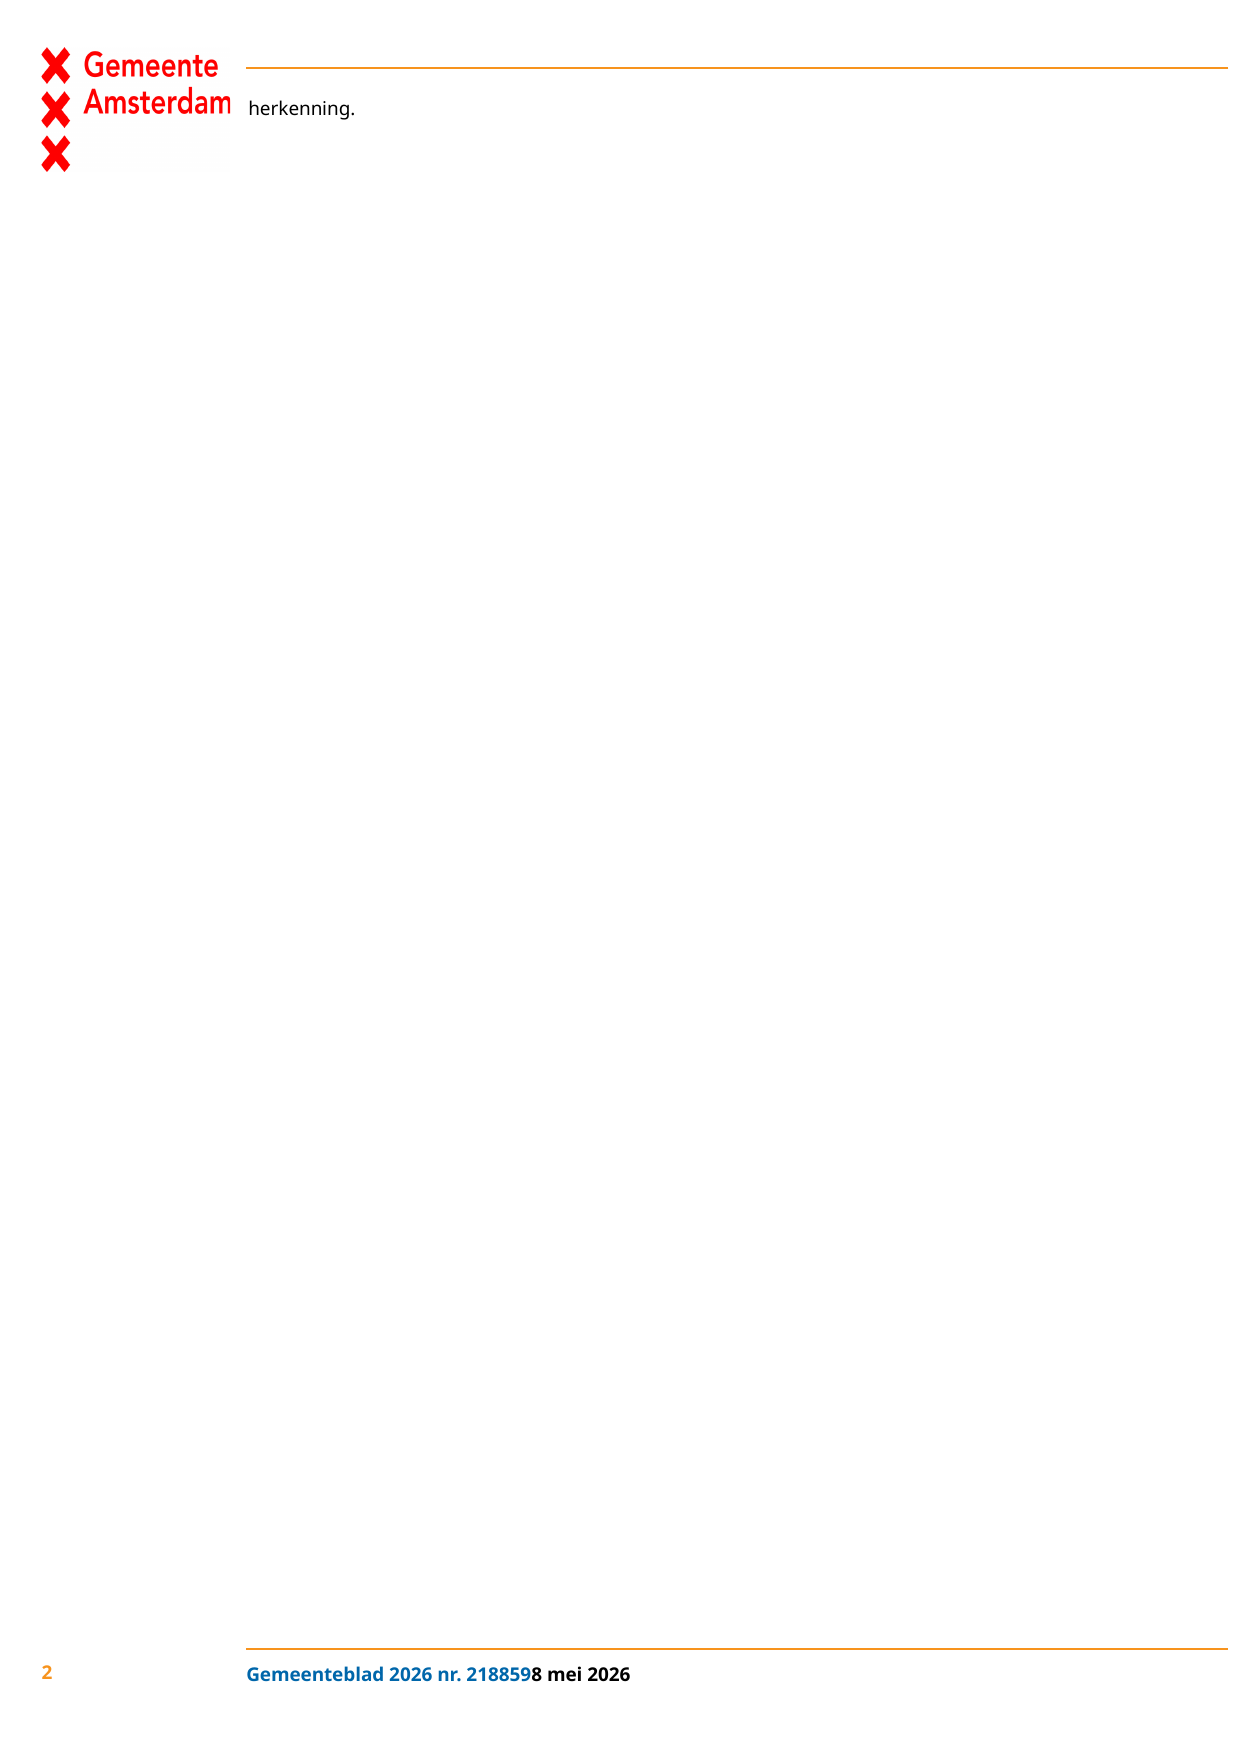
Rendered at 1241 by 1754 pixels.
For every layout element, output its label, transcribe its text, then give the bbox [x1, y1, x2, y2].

text herkenning. [248, 95, 1152, 121]
picture [41, 47, 231, 172]
